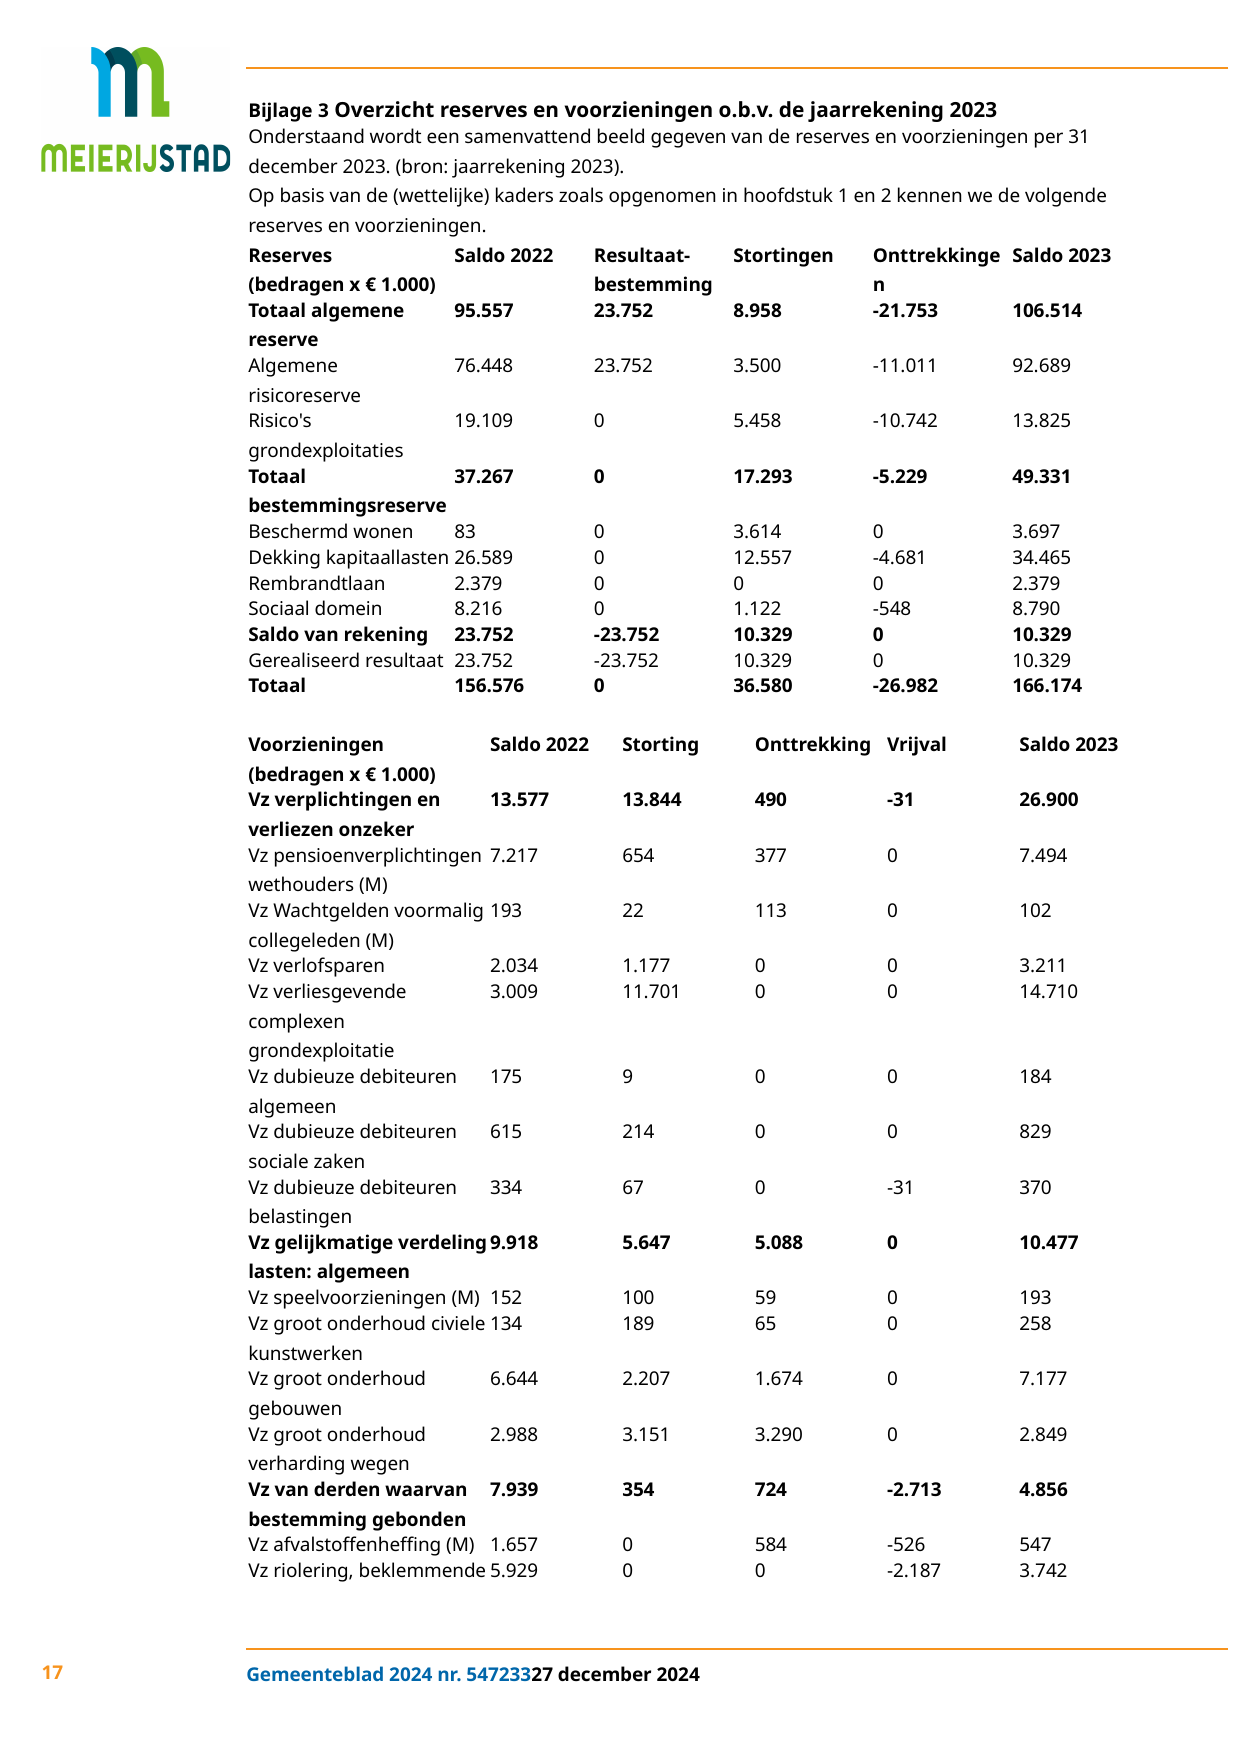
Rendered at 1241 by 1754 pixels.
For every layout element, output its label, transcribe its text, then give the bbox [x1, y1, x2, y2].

table_cell 95.557 [454, 297, 594, 352]
table_cell 0 [873, 647, 1012, 673]
table_cell 5.088 [755, 1229, 887, 1284]
table_cell 1.122 [733, 596, 873, 621]
table_cell 67 [622, 1174, 754, 1229]
table_cell 23.752 [594, 353, 733, 408]
table_cell Sociaal domein [248, 596, 454, 621]
table_cell 3.290 [755, 1421, 887, 1476]
table_cell 10.477 [1019, 1229, 1152, 1284]
table_cell 0 [887, 978, 1019, 1063]
table_cell -11.011 [873, 353, 1012, 408]
table_cell 0 [733, 570, 873, 596]
table_cell 14.710 [1019, 978, 1152, 1063]
picture [41, 47, 231, 172]
table_cell 0 [755, 953, 887, 978]
table_cell 8.958 [733, 297, 873, 352]
table_cell 0 [755, 1557, 887, 1583]
table_cell 615 [490, 1119, 622, 1174]
table_cell Algemene risicoreserve [248, 353, 454, 408]
table_cell 3.151 [622, 1421, 754, 1476]
table_cell Vz dubieuze debiteuren belastingen [248, 1174, 490, 1229]
table_cell 59 [755, 1285, 887, 1310]
table_cell 189 [622, 1310, 754, 1366]
table_cell 0 [887, 1310, 1019, 1366]
table_cell 49.331 [1012, 463, 1152, 518]
table_cell 0 [887, 1229, 1019, 1284]
table_cell 37.267 [454, 463, 594, 518]
table_cell 547 [1019, 1531, 1152, 1557]
table_cell 584 [755, 1531, 887, 1557]
table_cell 3.742 [1019, 1557, 1152, 1583]
table_cell 0 [887, 897, 1019, 953]
table_cell Vz verplichtingen en verliezen onzeker [248, 787, 490, 842]
table_cell 0 [887, 1366, 1019, 1421]
table_cell 0 [755, 1174, 887, 1229]
table_header Voorzieningen (bedragen x € 1.000) [248, 731, 490, 787]
table_header Saldo 2023 [1019, 731, 1152, 787]
table_cell 0 [887, 1063, 1019, 1118]
table_cell -10.742 [873, 408, 1012, 463]
table_cell 8.790 [1012, 596, 1152, 621]
table_cell 0 [755, 1063, 887, 1118]
table_cell Vz Wachtgelden voormalig collegeleden (M) [248, 897, 490, 953]
table_cell 1.657 [490, 1531, 622, 1557]
table_cell 7.494 [1019, 842, 1152, 897]
table_cell 490 [755, 787, 887, 842]
table_cell 829 [1019, 1119, 1152, 1174]
table_cell Vz dubieuze debiteuren algemeen [248, 1063, 490, 1118]
table_cell 0 [594, 518, 733, 544]
table_cell 23.752 [594, 297, 733, 352]
table_header Stortingen [733, 242, 873, 297]
table_cell 258 [1019, 1310, 1152, 1366]
table_cell 193 [1019, 1285, 1152, 1310]
table_cell 10.329 [1012, 647, 1152, 673]
table_cell 9 [622, 1063, 754, 1118]
table_cell -23.752 [594, 647, 733, 673]
table_cell -2.713 [887, 1476, 1019, 1531]
table_cell 0 [622, 1557, 754, 1583]
table_cell 0 [755, 978, 887, 1063]
table_header Resultaat-bestemming [594, 242, 733, 297]
table_cell Totaal bestemmingsreserve [248, 463, 454, 518]
table_cell 26.900 [1019, 787, 1152, 842]
table_cell 1.674 [755, 1366, 887, 1421]
table_cell 193 [490, 897, 622, 953]
table_header Saldo 2023 [1012, 242, 1152, 297]
table_cell -26.982 [873, 673, 1012, 698]
table_cell 0 [887, 842, 1019, 897]
table_cell Vz verlofsparen [248, 953, 490, 978]
table_cell 7.177 [1019, 1366, 1152, 1421]
table_cell Vz groot onderhoud gebouwen [248, 1366, 490, 1421]
table_cell -2.187 [887, 1557, 1019, 1583]
table_cell 0 [873, 518, 1012, 544]
table_cell Risico's grondexploitaties [248, 408, 454, 463]
table_cell 175 [490, 1063, 622, 1118]
table_header Reserves (bedragen x € 1.000) [248, 242, 454, 297]
table_cell 0 [887, 1421, 1019, 1476]
table_cell -526 [887, 1531, 1019, 1557]
table_cell Saldo van rekening [248, 621, 454, 647]
table_cell Totaal algemene reserve [248, 297, 454, 352]
table_cell 5.458 [733, 408, 873, 463]
table_cell 8.216 [454, 596, 594, 621]
table_cell 0 [594, 408, 733, 463]
table_cell 4.856 [1019, 1476, 1152, 1531]
text Bijlage 3 Overzicht reserves en voorzieningen o.b.v. de jaarrekening 2023 [248, 95, 1152, 123]
table_cell 19.109 [454, 408, 594, 463]
table_cell 12.557 [733, 544, 873, 570]
table_cell 156.576 [454, 673, 594, 698]
table_cell 26.589 [454, 544, 594, 570]
table_cell -23.752 [594, 621, 733, 647]
table_cell 2.379 [1012, 570, 1152, 596]
table_cell 17.293 [733, 463, 873, 518]
table_cell 5.929 [490, 1557, 622, 1583]
table_cell Vz riolering, beklemmende [248, 1557, 490, 1583]
table_cell 334 [490, 1174, 622, 1229]
table_cell 10.329 [733, 621, 873, 647]
table_cell 11.701 [622, 978, 754, 1063]
table_cell 10.329 [1012, 621, 1152, 647]
table_cell -31 [887, 787, 1019, 842]
table_cell 83 [454, 518, 594, 544]
table_cell 23.752 [454, 647, 594, 673]
table_header Onttrekking [755, 731, 887, 787]
table_cell 106.514 [1012, 297, 1152, 352]
table_cell 7.217 [490, 842, 622, 897]
table_cell -21.753 [873, 297, 1012, 352]
table_cell 6.644 [490, 1366, 622, 1421]
table_cell 377 [755, 842, 887, 897]
table_cell 13.825 [1012, 408, 1152, 463]
table_cell Vz speelvoorzieningen (M) [248, 1285, 490, 1310]
table_cell 76.448 [454, 353, 594, 408]
table_cell 102 [1019, 897, 1152, 953]
table_header Saldo 2022 [454, 242, 594, 297]
table_cell Vz afvalstoffenheffing (M) [248, 1531, 490, 1557]
table_cell 2.988 [490, 1421, 622, 1476]
table_cell 1.177 [622, 953, 754, 978]
table_cell 0 [873, 570, 1012, 596]
table_cell Vz verliesgevende complexen grondexploitatie [248, 978, 490, 1063]
table_cell 214 [622, 1119, 754, 1174]
table_cell 23.752 [454, 621, 594, 647]
table_cell 9.918 [490, 1229, 622, 1284]
table_cell 134 [490, 1310, 622, 1366]
table_cell Vz van derden waarvan bestemming gebonden [248, 1476, 490, 1531]
table_cell 10.329 [733, 647, 873, 673]
table_cell 3.211 [1019, 953, 1152, 978]
table_cell 166.174 [1012, 673, 1152, 698]
table_cell 0 [594, 673, 733, 698]
table_cell 36.580 [733, 673, 873, 698]
table_cell -4.681 [873, 544, 1012, 570]
table_cell 2.207 [622, 1366, 754, 1421]
table_cell 354 [622, 1476, 754, 1531]
table_cell 2.849 [1019, 1421, 1152, 1476]
table_cell 0 [594, 596, 733, 621]
table_cell 34.465 [1012, 544, 1152, 570]
table_cell 184 [1019, 1063, 1152, 1118]
table_cell 3.614 [733, 518, 873, 544]
table_cell 0 [594, 463, 733, 518]
table_cell Dekking kapitaallasten [248, 544, 454, 570]
table_cell 3.697 [1012, 518, 1152, 544]
table_cell Rembrandtlaan [248, 570, 454, 596]
table_cell Vz pensioenverplichtingen wethouders (M) [248, 842, 490, 897]
table_cell 0 [622, 1531, 754, 1557]
table_cell 13.844 [622, 787, 754, 842]
table_cell Vz groot onderhoud verharding wegen [248, 1421, 490, 1476]
table_cell 13.577 [490, 787, 622, 842]
table_cell Vz groot onderhoud civiele kunstwerken [248, 1310, 490, 1366]
table_cell 0 [887, 1119, 1019, 1174]
text Op basis van de (wettelijke) kaders zoals opgenomen in hoofdstuk 1 en 2 kennen we de volgende reserves en voorzieningen. [248, 182, 1152, 238]
table_cell Beschermd wonen [248, 518, 454, 544]
table_cell 92.689 [1012, 353, 1152, 408]
table_cell 3.500 [733, 353, 873, 408]
table_cell Vz gelijkmatige verdeling lasten: algemeen [248, 1229, 490, 1284]
table_cell 0 [755, 1119, 887, 1174]
table_cell 370 [1019, 1174, 1152, 1229]
table_cell Vz dubieuze debiteuren sociale zaken [248, 1119, 490, 1174]
table_cell 22 [622, 897, 754, 953]
table_cell 65 [755, 1310, 887, 1366]
table_cell -5.229 [873, 463, 1012, 518]
table_cell 3.009 [490, 978, 622, 1063]
table_cell 0 [887, 1285, 1019, 1310]
table_cell 2.034 [490, 953, 622, 978]
table_cell 0 [594, 544, 733, 570]
table_cell 113 [755, 897, 887, 953]
table_cell -31 [887, 1174, 1019, 1229]
table_cell Totaal [248, 673, 454, 698]
table_cell 2.379 [454, 570, 594, 596]
table_cell -548 [873, 596, 1012, 621]
table_cell Gerealiseerd resultaat [248, 647, 454, 673]
table_header Onttrekkingen [873, 242, 1012, 297]
table_cell 724 [755, 1476, 887, 1531]
table_header Vrijval [887, 731, 1019, 787]
table_cell 100 [622, 1285, 754, 1310]
table_cell 0 [887, 953, 1019, 978]
table_cell 0 [594, 570, 733, 596]
text Onderstaand wordt een samenvattend beeld gegeven van de reserves en voorzieningen per 31 december 2023. (bron: jaarrekening 2023). [248, 123, 1152, 179]
table_cell 654 [622, 842, 754, 897]
table_cell 5.647 [622, 1229, 754, 1284]
table_cell 152 [490, 1285, 622, 1310]
table_cell 0 [873, 621, 1012, 647]
table_header Storting [622, 731, 754, 787]
table_header Saldo 2022 [490, 731, 622, 787]
table_cell 7.939 [490, 1476, 622, 1531]
